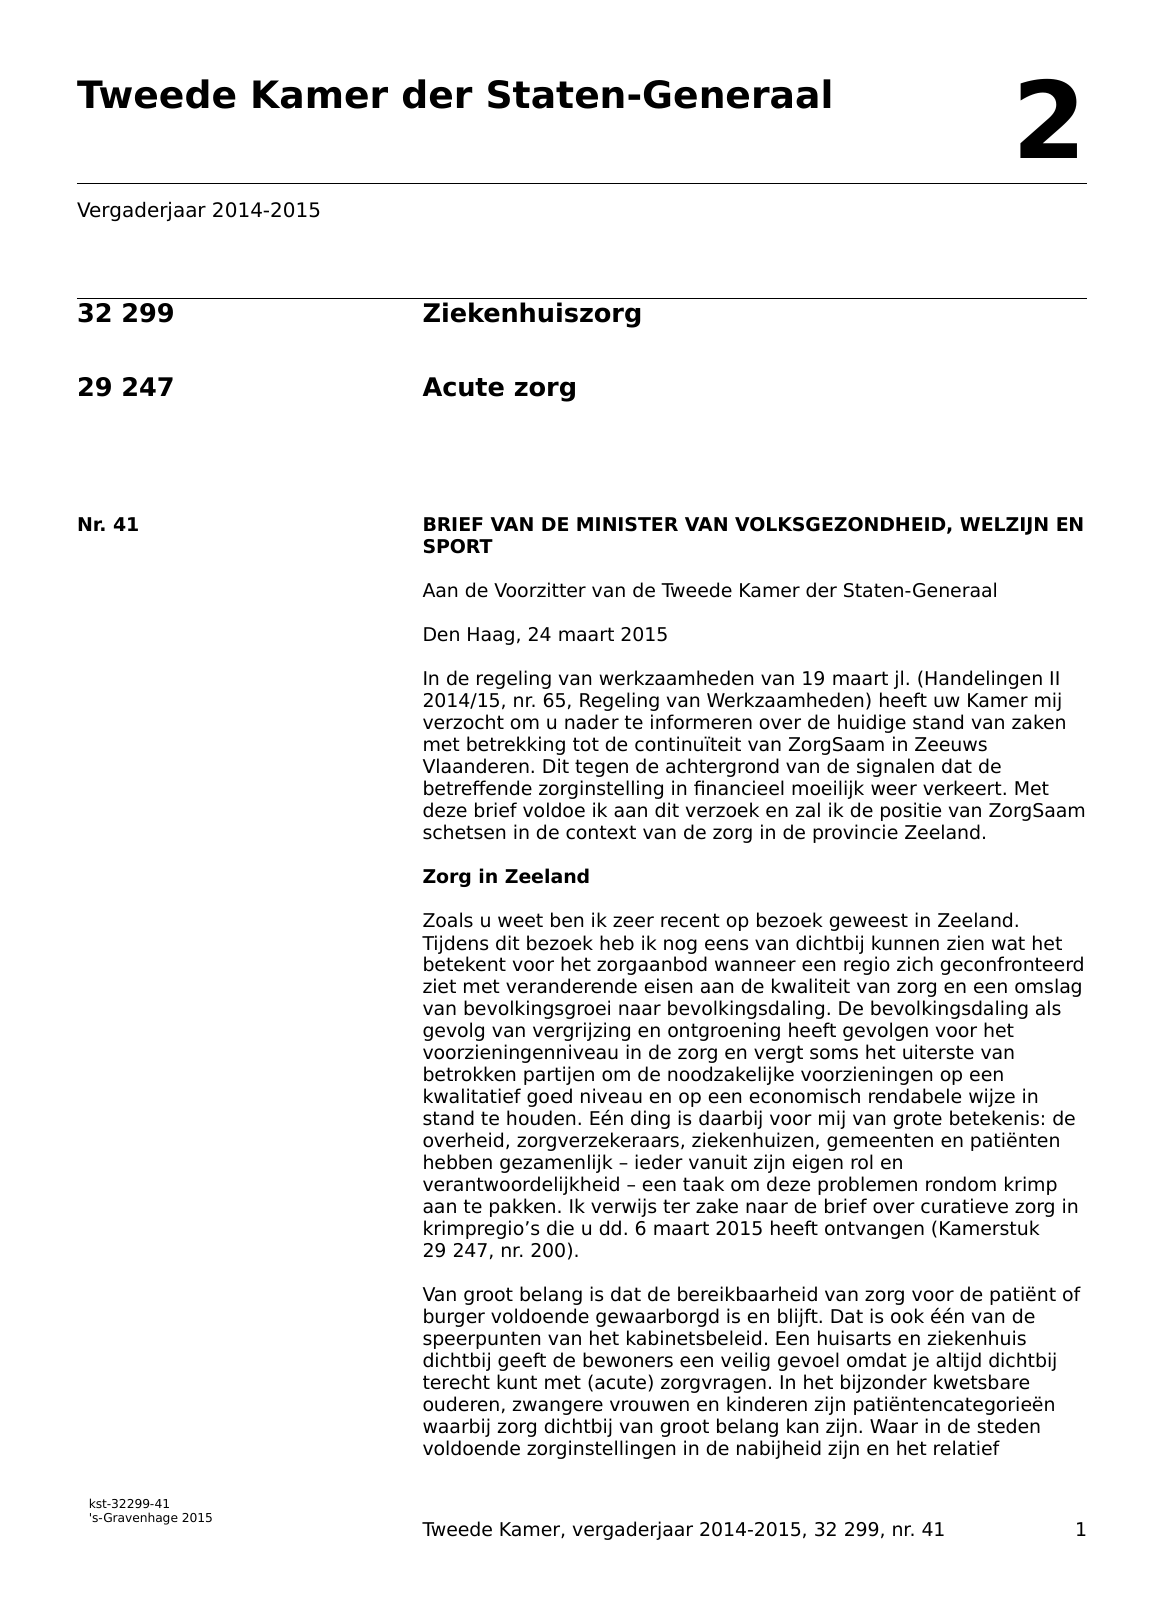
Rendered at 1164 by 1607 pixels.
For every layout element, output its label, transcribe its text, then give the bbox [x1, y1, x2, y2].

table_header Tweede Kamer der Staten-Generaal [77, 59, 886, 183]
subtitle Nr. 41 BRIEF VAN DE MINISTER VAN VOLKSGEZONDHEID, WELZIJN EN SPORT [77, 514, 1087, 558]
text Den Haag, 24 maart 2015 [422, 624, 1087, 646]
text Van groot belang is dat de bereikbaarheid van zorg voor de patiënt of burger voldoende gewaarborgd is en blijft. Dat is ook één van de speerpunten van het kabinetsbeleid. Een huisarts en ziekenhuis dichtbij geeft de bewoners een veilig gevoel omdat je altijd dichtbij terecht kunt met (acute) zorgvragen. In het bijzonder kwetsbare ouderen, zwangere vrouwen en kinderen zijn patiëntencategorieën waarbij zorg dichtbij van groot belang kan zijn. Waar in de steden voldoende zorginstellingen in de nabijheid zijn en het relatief [422, 1284, 1087, 1460]
table_cell Vergaderjaar 2014-2015 [77, 184, 1087, 298]
table_header 2 [886, 59, 1087, 183]
subtitle 32 299 Ziekenhuiszorg [77, 299, 1087, 329]
subtitle Zorg in Zeeland [422, 866, 1087, 888]
text Zoals u weet ben ik zeer recent op bezoek geweest in Zeeland. Tijdens dit bezoek heb ik nog eens van dichtbij kunnen zien wat het betekent voor het zorgaanbod wanneer een regio zich geconfronteerd ziet met veranderende eisen aan de kwaliteit van zorg en een omslag van bevolkingsgroei naar bevolkingsdaling. De bevolkingsdaling als gevolg van vergrijzing en ontgroening heeft gevolgen voor het voorzieningenniveau in de zorg en vergt soms het uiterste van betrokken partijen om de noodzakelijke voorzieningen op een kwalitatief goed niveau en op een economisch rendabele wijze in stand te houden. Eén ding is daarbij voor mij van grote betekenis: de overheid, zorgverzekeraars, ziekenhuizen, gemeenten en patiënten hebben gezamenlijk – ieder vanuit zijn eigen rol en verantwoordelijkheid – een taak om deze problemen rondom krimp aan te pakken. Ik verwijs ter zake naar de brief over curatieve zorg in krimpregio’s die u dd. 6 maart 2015 heeft ontvangen (Kamerstuk 29 247, nr. 200). [422, 910, 1087, 1262]
text 's-Gravenhage 2015 [88, 1511, 323, 1525]
subtitle 29 247 Acute zorg [77, 373, 1087, 403]
text Aan de Voorzitter van de Tweede Kamer der Staten-Generaal [422, 580, 1087, 602]
text In de regeling van werkzaamheden van 19 maart jl. (Handelingen II 2014/15, nr. 65, Regeling van Werkzaamheden) heeft uw Kamer mij verzocht om u nader te informeren over de huidige stand van zaken met betrekking tot de continuïteit van ZorgSaam in Zeeuws Vlaanderen. Dit tegen de achtergrond van de signalen dat de betreffende zorginstelling in financieel moeilijk weer verkeert. Met deze brief voldoe ik aan dit verzoek en zal ik de positie van ZorgSaam schetsen in de context van de zorg in de provincie Zeeland. [422, 668, 1087, 844]
text kst-32299-41 [88, 1497, 323, 1511]
